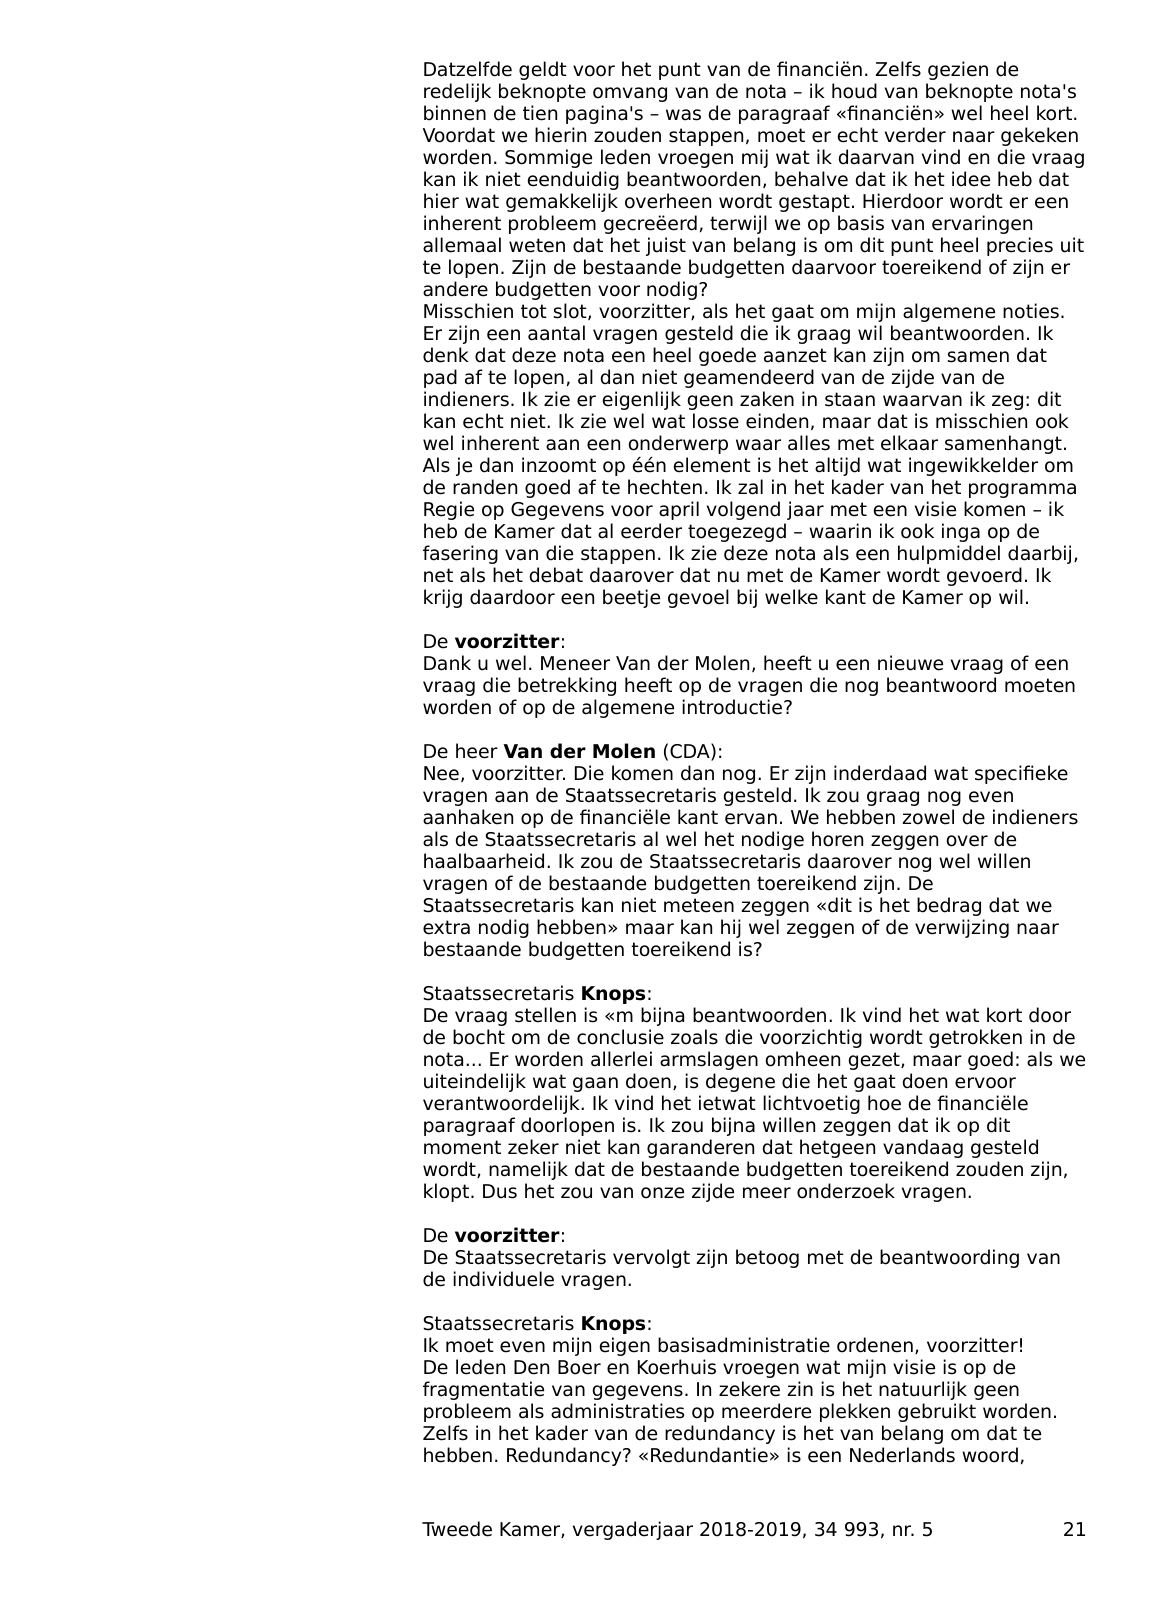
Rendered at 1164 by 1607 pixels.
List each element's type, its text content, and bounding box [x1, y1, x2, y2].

text De voorzitter: [422, 1225, 1087, 1247]
text Staatssecretaris Knops: [422, 1313, 1087, 1335]
text De Staatssecretaris vervolgt zijn betoog met de beantwoording van de individuele vragen. [422, 1247, 1087, 1291]
text Staatssecretaris Knops: [422, 983, 1087, 1005]
text Dank u wel. Meneer Van der Molen, heeft u een nieuwe vraag of een vraag die betrekking heeft op de vragen die nog beantwoord moeten worden of op de algemene introductie? [422, 653, 1087, 719]
text De vraag stellen is «m bijna beantwoorden. Ik vind het wat kort door de bocht om de conclusie zoals die voorzichtig wordt getrokken in de nota... Er worden allerlei armslagen omheen gezet, maar goed: als we uiteindelijk wat gaan doen, is degene die het gaat doen ervoor verantwoordelijk. Ik vind het ietwat lichtvoetig hoe de financiële paragraaf doorlopen is. Ik zou bijna willen zeggen dat ik op dit moment zeker niet kan garanderen dat hetgeen vandaag gesteld wordt, namelijk dat de bestaande budgetten toereikend zouden zijn, klopt. Dus het zou van onze zijde meer onderzoek vragen. [422, 1005, 1087, 1203]
text Misschien tot slot, voorzitter, als het gaat om mijn algemene noties. Er zijn een aantal vragen gesteld die ik graag wil beantwoorden. Ik denk dat deze nota een heel goede aanzet kan zijn om samen dat pad af te lopen, al dan niet geamendeerd van de zijde van de indieners. Ik zie er eigenlijk geen zaken in staan waarvan ik zeg: dit kan echt niet. Ik zie wel wat losse einden, maar dat is misschien ook wel inherent aan een onderwerp waar alles met elkaar samenhangt. Als je dan inzoomt op één element is het altijd wat ingewikkelder om de randen goed af te hechten. Ik zal in het kader van het programma Regie op Gegevens voor april volgend jaar met een visie komen – ik heb de Kamer dat al eerder toegezegd – waarin ik ook inga op de fasering van die stappen. Ik zie deze nota als een hulpmiddel daarbij, net als het debat daarover dat nu met de Kamer wordt gevoerd. Ik krijg daardoor een beetje gevoel bij welke kant de Kamer op wil. [422, 301, 1087, 608]
text De heer Van der Molen (CDA): [422, 741, 1087, 763]
text De leden Den Boer en Koerhuis vroegen wat mijn visie is op de fragmentatie van gegevens. In zekere zin is het natuurlijk geen probleem als administraties op meerdere plekken gebruikt worden. Zelfs in het kader van de redundancy is het van belang om dat te hebben. Redundancy? «Redundantie» is een Nederlands woord, [422, 1357, 1087, 1467]
text Datzelfde geldt voor het punt van de financiën. Zelfs gezien de redelijk beknopte omvang van de nota – ik houd van beknopte nota's binnen de tien pagina's – was de paragraaf «financiën» wel heel kort. Voordat we hierin zouden stappen, moet er echt verder naar gekeken worden. Sommige leden vroegen mij wat ik daarvan vind en die vraag kan ik niet eenduidig beantwoorden, behalve dat ik het idee heb dat hier wat gemakkelijk overheen wordt gestapt. Hierdoor wordt er een inherent probleem gecreëerd, terwijl we op basis van ervaringen allemaal weten dat het juist van belang is om dit punt heel precies uit te lopen. Zijn de bestaande budgetten daarvoor toereikend of zijn er andere budgetten voor nodig? [422, 59, 1087, 301]
text Ik moet even mijn eigen basisadministratie ordenen, voorzitter! [422, 1335, 1087, 1357]
text De voorzitter: [422, 631, 1087, 653]
text Nee, voorzitter. Die komen dan nog. Er zijn inderdaad wat specifieke vragen aan de Staatssecretaris gesteld. Ik zou graag nog even aanhaken op de financiële kant ervan. We hebben zowel de indieners als de Staatssecretaris al wel het nodige horen zeggen over de haalbaarheid. Ik zou de Staatssecretaris daarover nog wel willen vragen of de bestaande budgetten toereikend zijn. De Staatssecretaris kan niet meteen zeggen «dit is het bedrag dat we extra nodig hebben» maar kan hij wel zeggen of de verwijzing naar bestaande budgetten toereikend is? [422, 763, 1087, 961]
